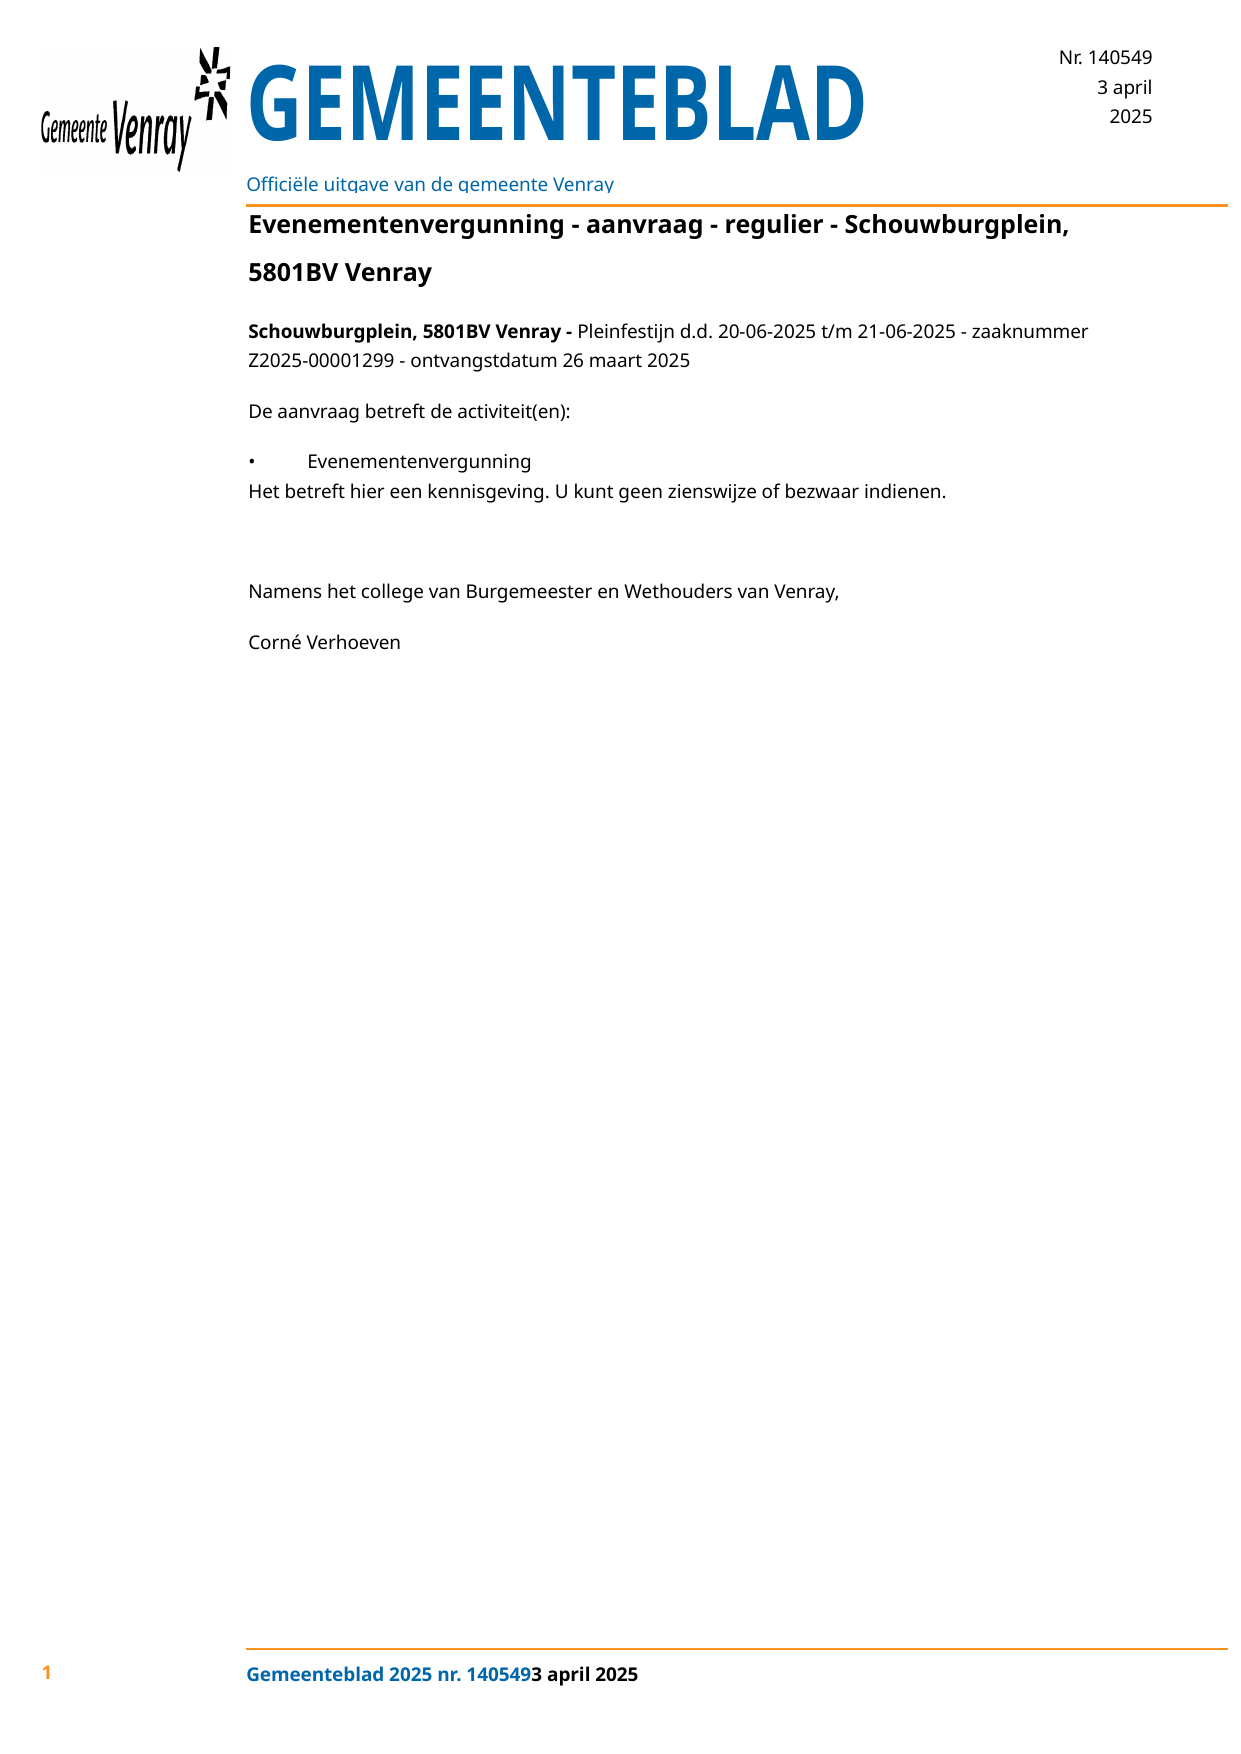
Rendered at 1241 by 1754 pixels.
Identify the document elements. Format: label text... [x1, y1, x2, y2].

text Het betreft hier een kennisgeving. U kunt geen zienswijze of bezwaar indienen. [248, 478, 1152, 504]
text Corné Verhoeven [248, 629, 1152, 655]
text Evenementenvergunning - aanvraag - regulier - Schouwburgplein, 5801BV Venray [248, 207, 1152, 288]
picture [41, 47, 231, 172]
list Evenementenvergunning [248, 448, 1152, 474]
text Schouwburgplein, 5801BV Venray - Pleinfestijn d.d. 20-06-2025 t/m 21-06-2025 - zaaknummer Z2025-00001299 - ontvangstdatum 26 maart 2025 [248, 318, 1152, 373]
text Namens het college van Burgemeester en Wethouders van Venray, [248, 579, 1152, 604]
text De aanvraag betreft de activiteit(en): [248, 398, 1152, 424]
